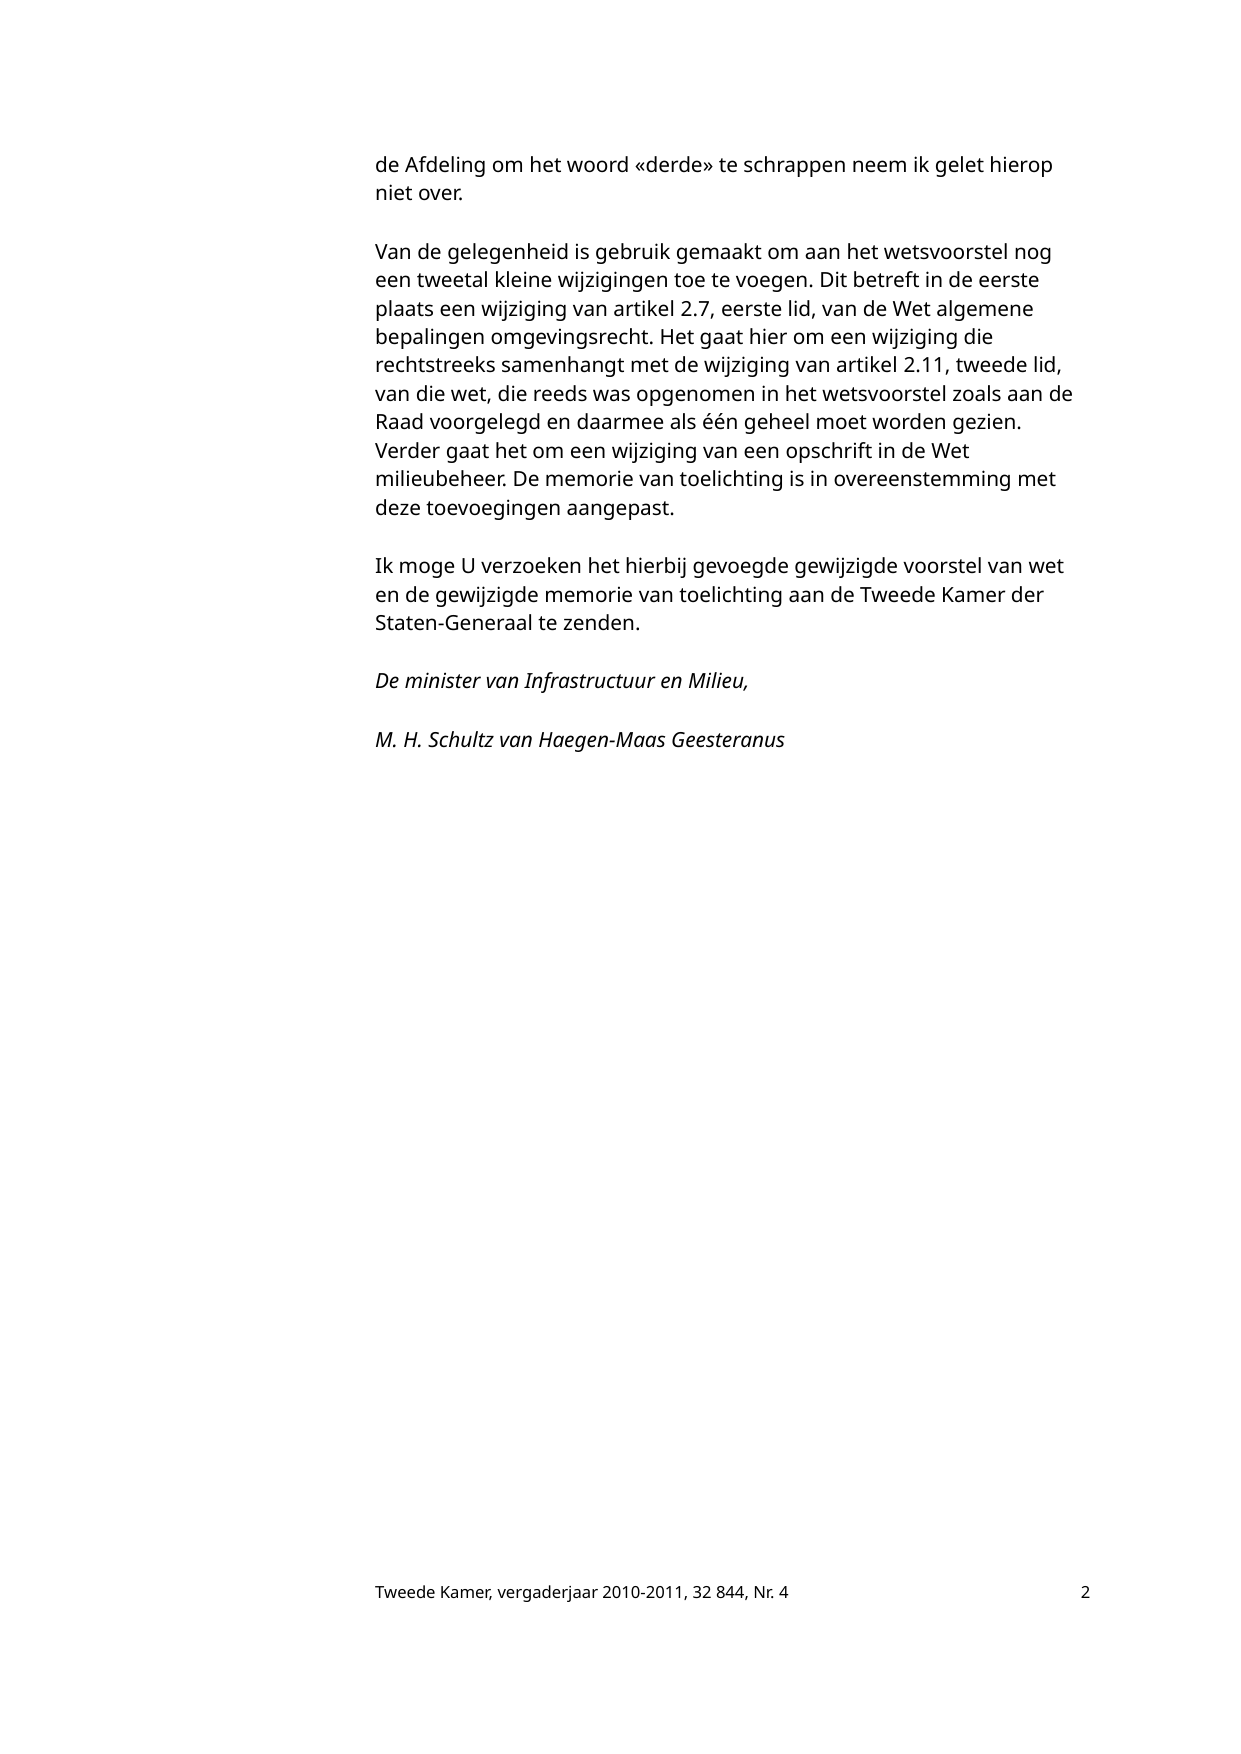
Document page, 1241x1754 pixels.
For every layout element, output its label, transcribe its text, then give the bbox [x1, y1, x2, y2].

text de Afdeling om het woord «derde» te schrappen neem ik gelet hierop niet over. [375, 150, 1090, 207]
text M. H. Schultz van Haegen-Maas Geesteranus [375, 725, 1090, 753]
text Van de gelegenheid is gebruik gemaakt om aan het wetsvoorstel nog een tweetal kleine wijzigingen toe te voegen. Dit betreft in de eerste plaats een wijziging van artikel 2.7, eerste lid, van de Wet algemene bepalingen omgevingsrecht. Het gaat hier om een wijziging die rechtstreeks samenhangt met de wijziging van artikel 2.11, tweede lid, van die wet, die reeds was opgenomen in het wetsvoorstel zoals aan de Raad voorgelegd en daarmee als één geheel moet worden gezien. Verder gaat het om een wijziging van een opschrift in de Wet milieubeheer. De memorie van toelichting is in overeenstemming met deze toevoegingen aangepast. [375, 237, 1090, 521]
text Ik moge U verzoeken het hierbij gevoegde gewijzigde voorstel van wet en de gewijzigde memorie van toelichting aan de Tweede Kamer der Staten-Generaal te zenden. [375, 551, 1090, 637]
text De minister van Infrastructuur en Milieu, [375, 667, 1090, 695]
